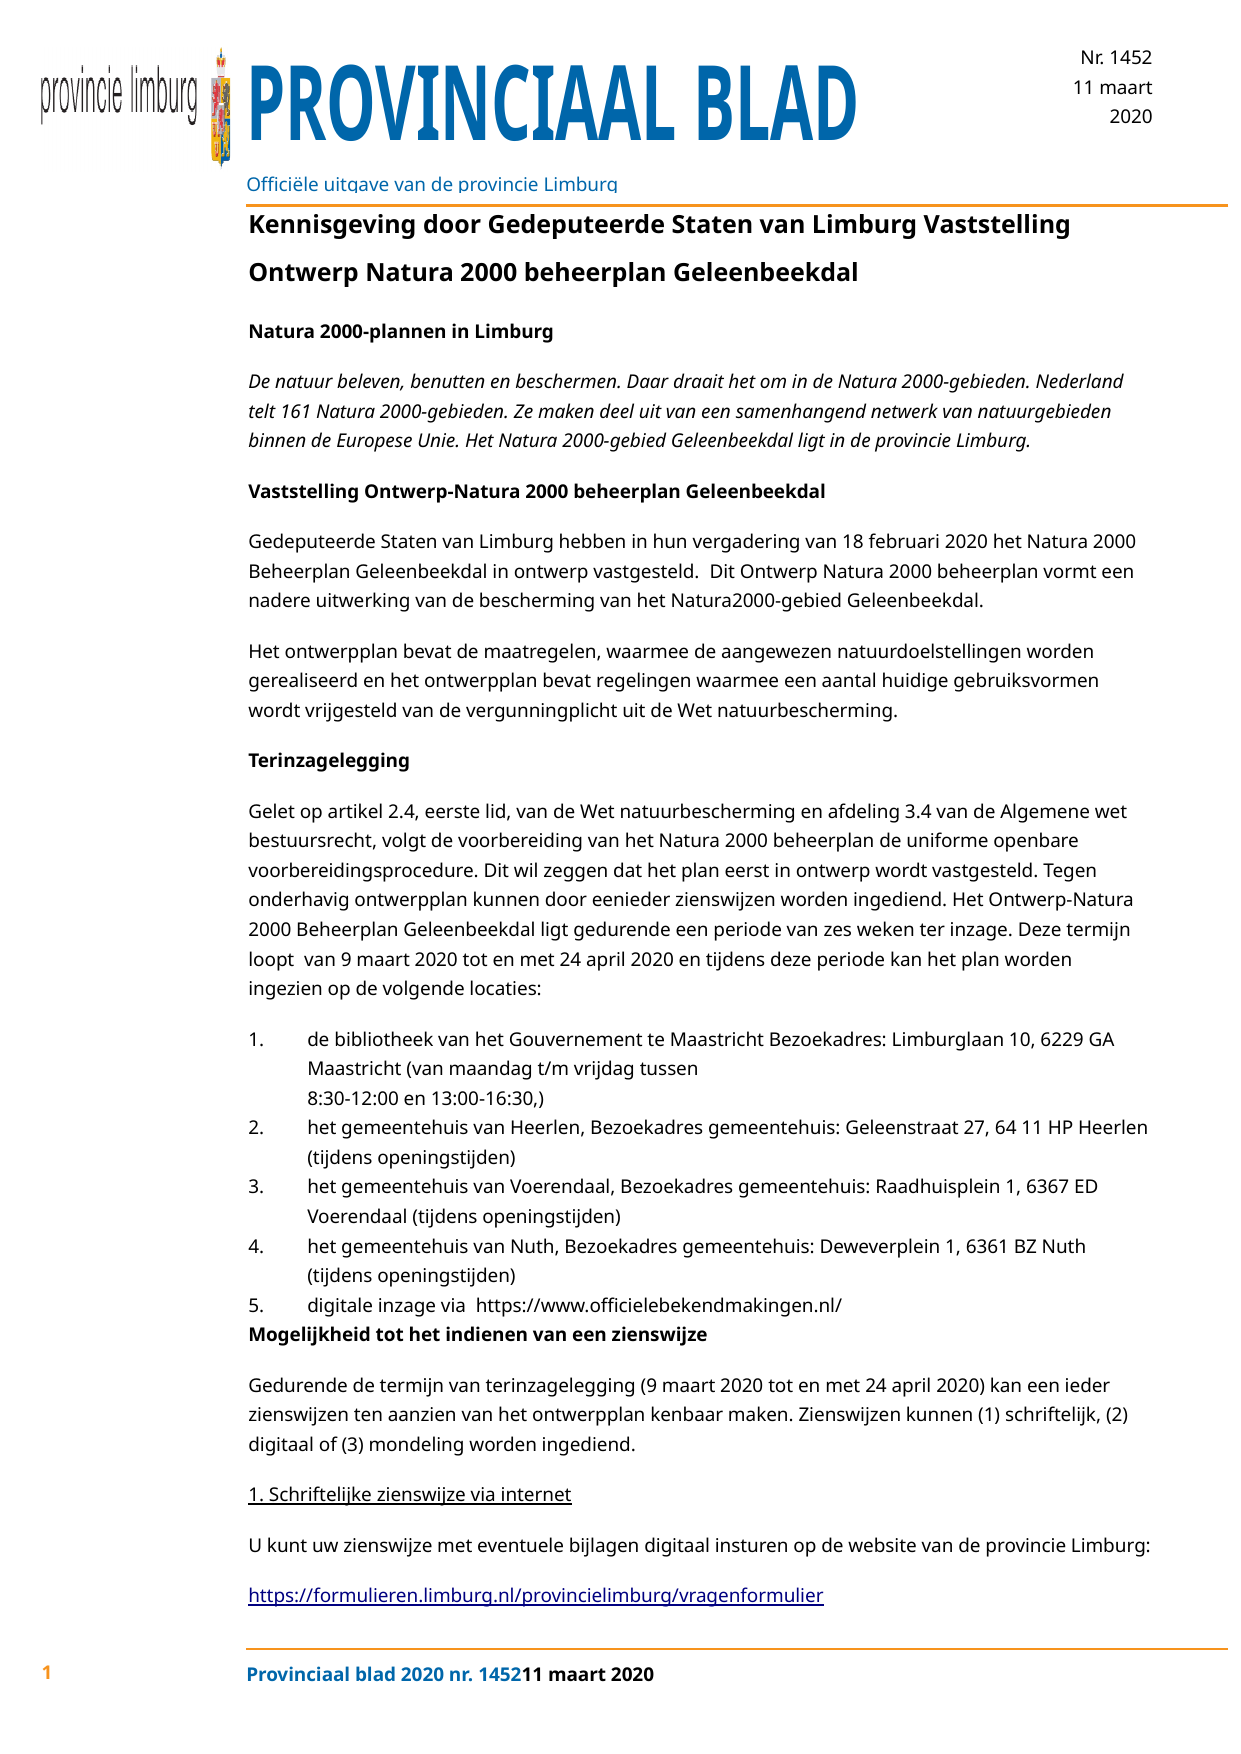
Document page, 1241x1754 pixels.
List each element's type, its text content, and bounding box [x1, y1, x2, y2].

picture [41, 47, 231, 172]
text Mogelijkheid tot het indienen van een zienswijze [248, 1322, 1152, 1347]
text Terinzagelegging [248, 747, 1152, 773]
text 1. Schriftelijke zienswijze via internet [248, 1482, 1152, 1507]
list 8:30-12:00 en 13:00-16:30,) [248, 1085, 1152, 1111]
text Gedeputeerde Staten van Limburg hebben in hun vergadering van 18 februari 2020 het Natura 2000 Beheerplan Geleenbeekdal in ontwerp vastgesteld. Dit Ontwerp Natura 2000 beheerplan vormt een nadere uitwerking van de bescherming van het Natura2000-gebied Geleenbeekdal. [248, 528, 1152, 613]
list het gemeentehuis van Heerlen, Bezoekadres gemeentehuis: Geleenstraat 27, 64 11 HP Heerlen (tijdens openingstijden) [248, 1114, 1152, 1170]
text Natura 2000-plannen in Limburg [248, 318, 1152, 344]
text Het ontwerpplan bevat de maatregelen, waarmee de aangewezen natuurdoelstellingen worden gerealiseerd en het ontwerpplan bevat regelingen waarmee een aantal huidige gebruiksvormen wordt vrijgesteld van de vergunningplicht uit de Wet natuurbescherming. [248, 638, 1152, 723]
text https://formulieren.limburg.nl/provincielimburg/vragenformulier [248, 1582, 1152, 1608]
text Vaststelling Ontwerp-Natura 2000 beheerplan Geleenbeekdal [248, 478, 1152, 504]
list het gemeentehuis van Voerendaal, Bezoekadres gemeentehuis: Raadhuisplein 1, 6367 ED Voerendaal (tijdens openingstijden) [248, 1174, 1152, 1229]
text Kennisgeving door Gedeputeerde Staten van Limburg Vaststelling Ontwerp Natura 2000 beheerplan Geleenbeekdal [248, 207, 1152, 288]
list het gemeentehuis van Nuth, Bezoekadres gemeentehuis: Deweverplein 1, 6361 BZ Nuth (tijdens openingstijden) [248, 1233, 1152, 1288]
text Gedurende de termijn van terinzagelegging (9 maart 2020 tot en met 24 april 2020) kan een ieder zienswijzen ten aanzien van het ontwerpplan kenbaar maken. Zienswijzen kunnen (1) schriftelijk, (2) digitaal of (3) mondeling worden ingediend. [248, 1372, 1152, 1457]
list digitale inzage via https://www.officielebekendmakingen.nl/ [248, 1292, 1152, 1318]
text Gelet op artikel 2.4, eerste lid, van de Wet natuurbescherming en afdeling 3.4 van de Algemene wet bestuursrecht, volgt de voorbereiding van het Natura 2000 beheerplan de uniforme openbare voorbereidingsprocedure. Dit wil zeggen dat het plan eerst in ontwerp wordt vastgesteld. Tegen onderhavig ontwerpplan kunnen door eenieder zienswijzen worden ingediend. Het Ontwerp-Natura 2000 Beheerplan Geleenbeekdal ligt gedurende een periode van zes weken ter inzage. Deze termijn loopt van 9 maart 2020 tot en met 24 april 2020 en tijdens deze periode kan het plan worden ingezien op de volgende locaties: [248, 798, 1152, 1001]
text U kunt uw zienswijze met eventuele bijlagen digitaal insturen op de website van de provincie Limburg: [248, 1532, 1152, 1558]
text De natuur beleven, benutten en beschermen. Daar draait het om in de Natura 2000-gebieden. Nederland telt 161 Natura 2000-gebieden. Ze maken deel uit van een samenhangend netwerk van natuurgebieden binnen de Europese Unie. Het Natura 2000-gebied Geleenbeekdal ligt in de provincie Limburg. [248, 368, 1152, 453]
list de bibliotheek van het Gouvernement te Maastricht Bezoekadres: Limburglaan 10, 6229 GA Maastricht (van maandag t/m vrijdag tussen [248, 1026, 1152, 1081]
